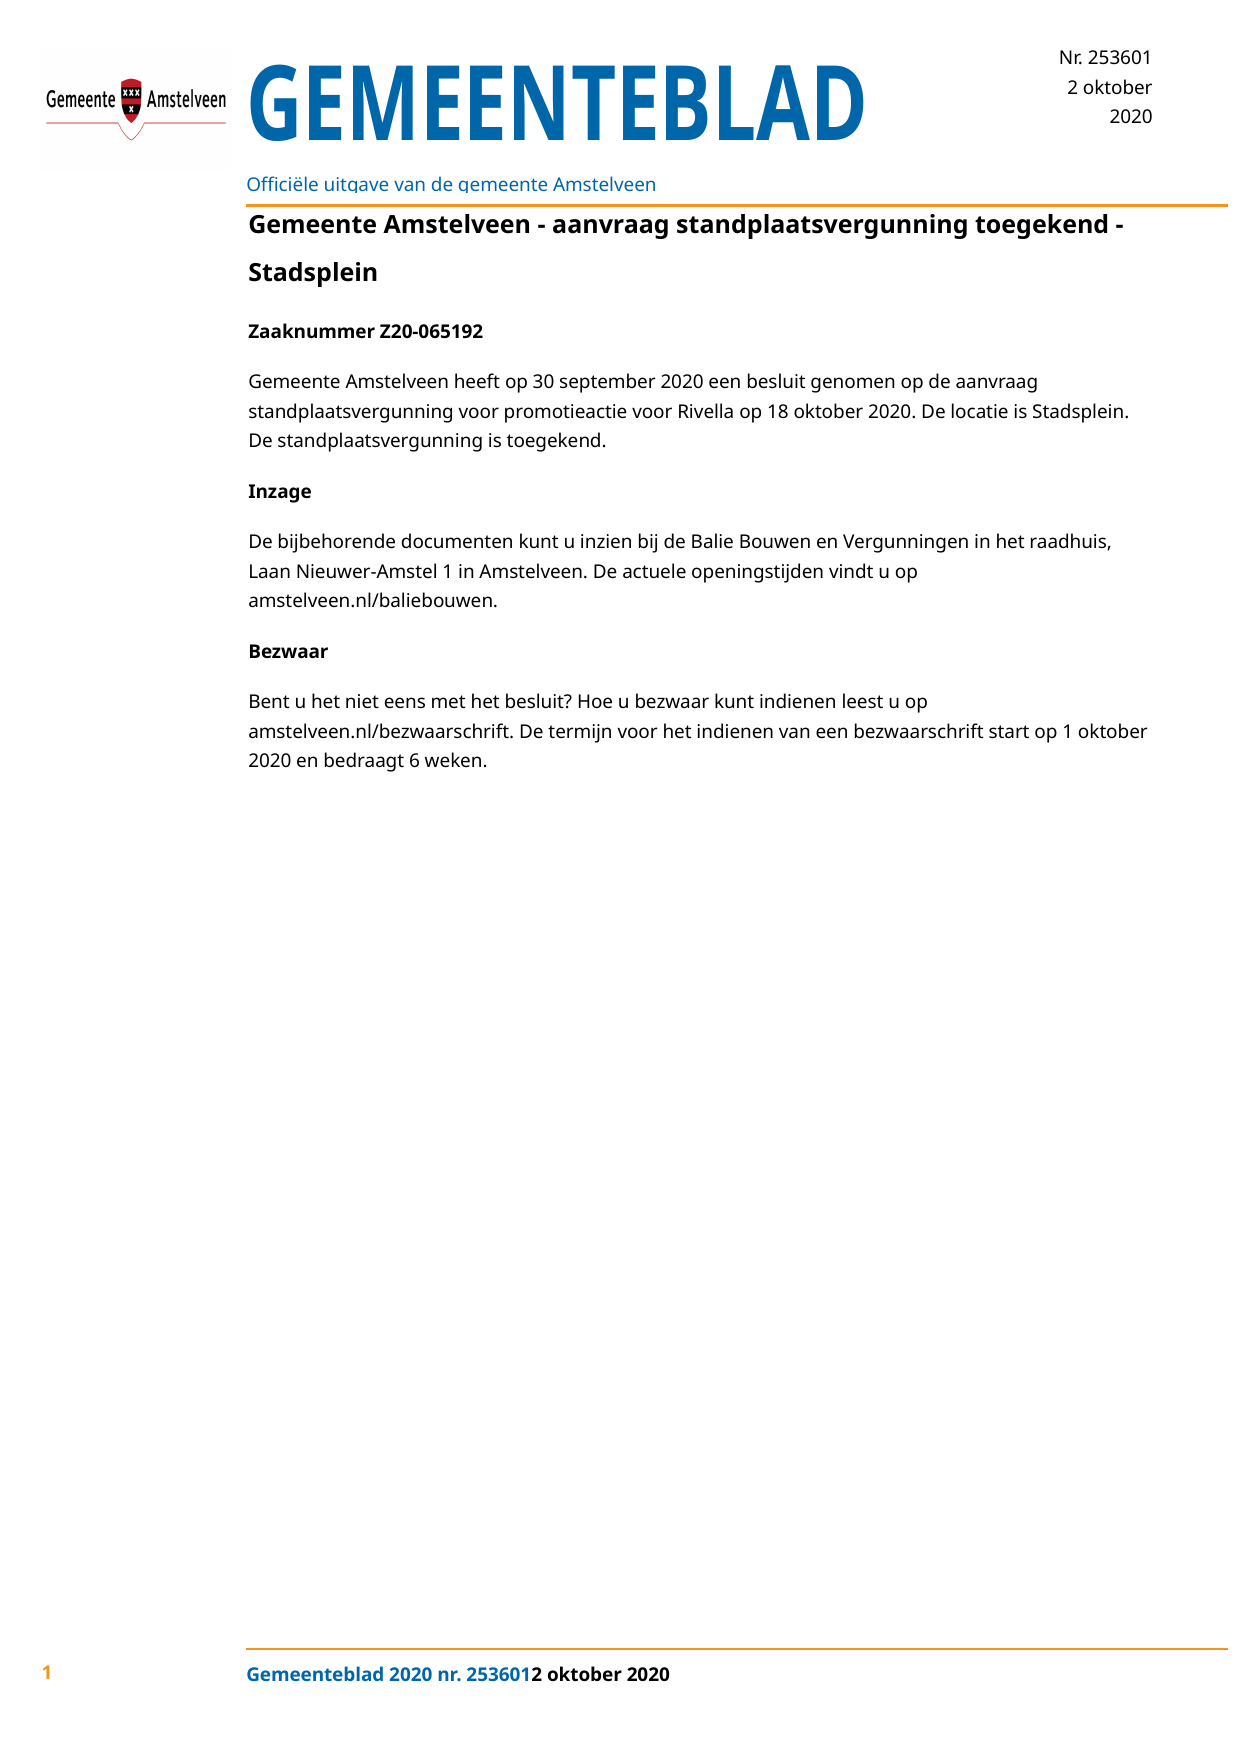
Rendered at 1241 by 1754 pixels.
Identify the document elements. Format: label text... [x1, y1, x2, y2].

text Zaaknummer Z20-065192 [248, 318, 1152, 344]
picture [41, 47, 231, 172]
text Gemeente Amstelveen - aanvraag standplaatsvergunning toegekend - Stadsplein [248, 207, 1152, 288]
text De bijbehorende documenten kunt u inzien bij de Balie Bouwen en Vergunningen in het raadhuis, Laan Nieuwer-Amstel 1 in Amstelveen. De actuele openingstijden vindt u op amstelveen.nl/baliebouwen. [248, 528, 1152, 613]
text Bezwaar [248, 638, 1152, 664]
text Gemeente Amstelveen heeft op 30 september 2020 een besluit genomen op de aanvraag standplaatsvergunning voor promotieactie voor Rivella op 18 oktober 2020. De locatie is Stadsplein. De standplaatsvergunning is toegekend. [248, 368, 1152, 453]
text Inzage [248, 478, 1152, 504]
text Bent u het niet eens met het besluit? Hoe u bezwaar kunt indienen leest u op amstelveen.nl/bezwaarschrift. De termijn voor het indienen van een bezwaarschrift start op 1 oktober 2020 en bedraagt 6 weken. [248, 688, 1152, 773]
